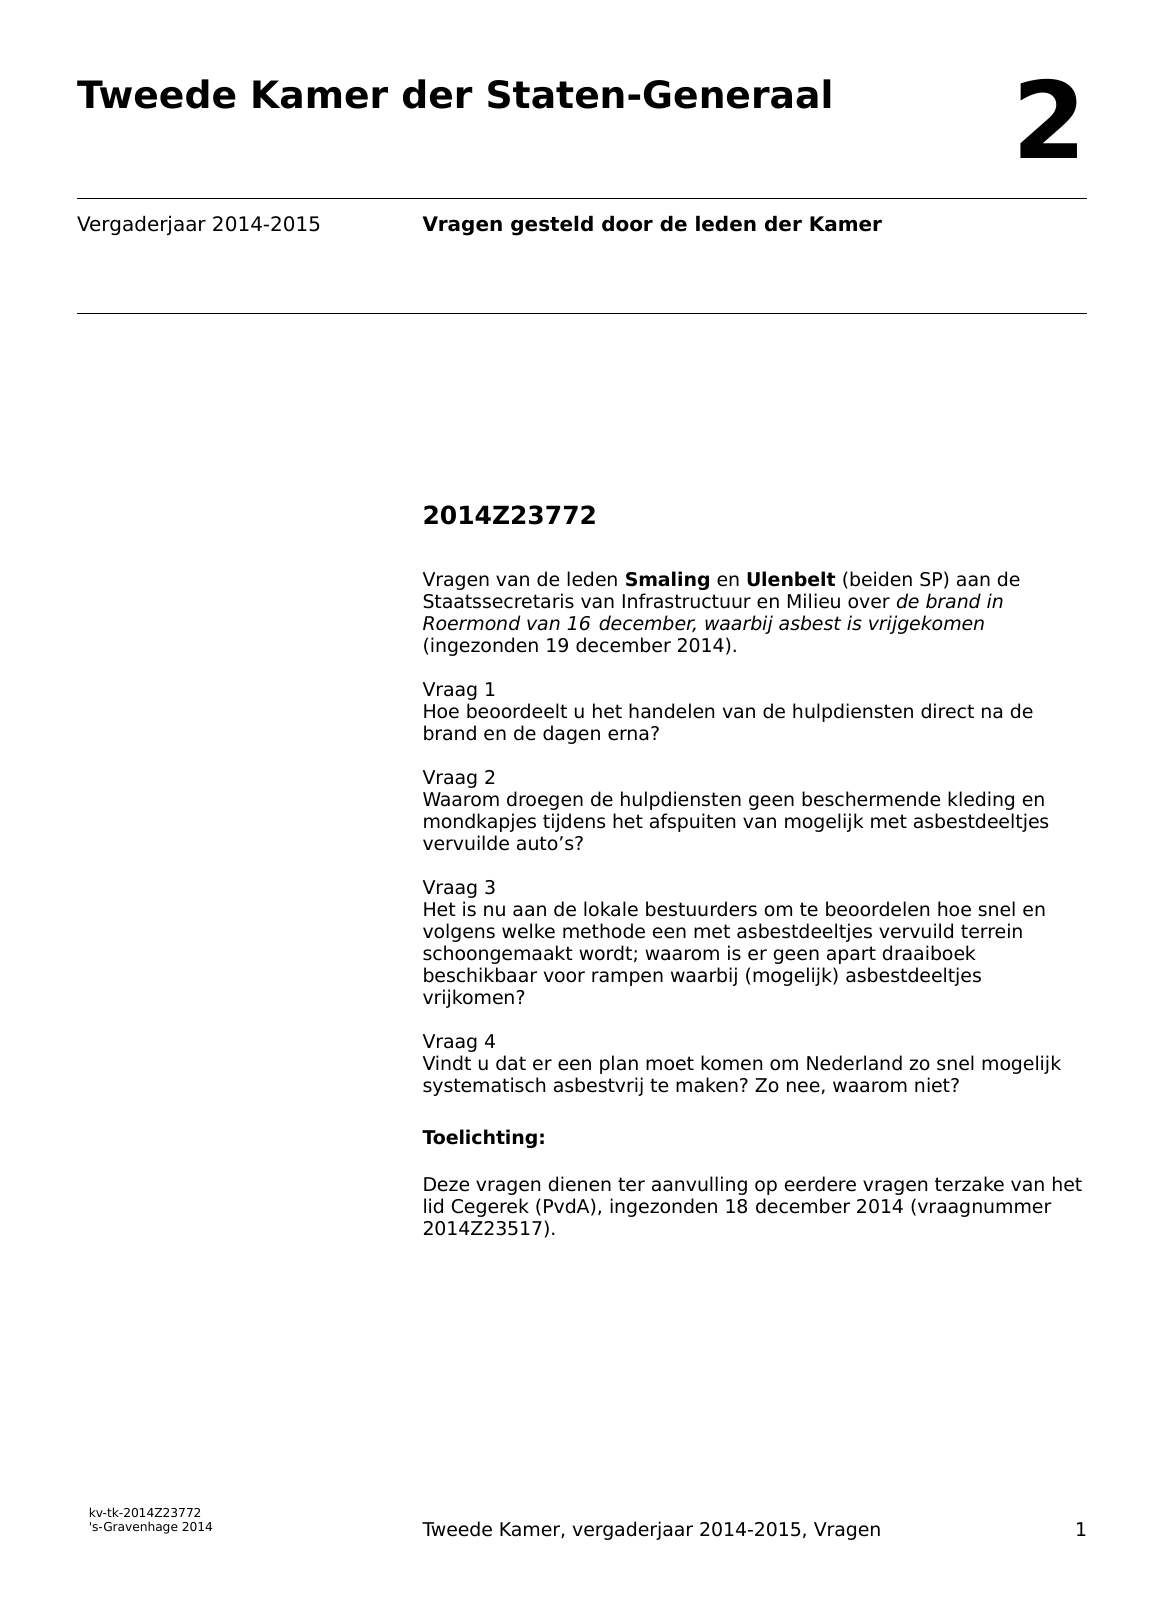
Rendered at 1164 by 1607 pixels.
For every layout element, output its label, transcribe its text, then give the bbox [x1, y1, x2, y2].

table_cell Vergaderjaar 2014-2015 [77, 199, 422, 313]
table_header 2 [886, 59, 1087, 198]
table_cell Vragen gesteld door de leden der Kamer [422, 199, 1087, 313]
text Deze vragen dienen ter aanvulling op eerdere vragen terzake van het lid Cegerek (PvdA), ingezonden 18 december 2014 (vraagnummer 2014Z23517). [422, 1174, 1087, 1240]
text Vraag 4 [422, 1031, 1087, 1053]
table_header Tweede Kamer der Staten-Generaal [77, 59, 886, 198]
text 2014Z23772 [422, 501, 1087, 531]
text kv-tk-2014Z23772 [88, 1506, 323, 1520]
text Vindt u dat er een plan moet komen om Nederland zo snel mogelijk systematisch asbestvrij te maken? Zo nee, waarom niet? [422, 1053, 1087, 1097]
text Vraag 3 [422, 877, 1087, 899]
text Waarom droegen de hulpdiensten geen beschermende kleding en mondkapjes tijdens het afspuiten van mogelijk met asbestdeeltjes vervuilde auto’s? [422, 789, 1087, 855]
text Het is nu aan de lokale bestuurders om te beoordelen hoe snel en volgens welke methode een met asbestdeeltjes vervuild terrein schoongemaakt wordt; waarom is er geen apart draaiboek beschikbaar voor rampen waarbij (mogelijk) asbestdeeltjes vrijkomen? [422, 899, 1087, 1009]
text Vragen van de leden Smaling en Ulenbelt (beiden SP) aan de Staatssecretaris van Infrastructuur en Milieu over de brand in Roermond van 16 december, waarbij asbest is vrijgekomen (ingezonden 19 december 2014). [422, 569, 1087, 657]
text 's-Gravenhage 2014 [88, 1520, 323, 1534]
text Vraag 2 [422, 767, 1087, 789]
text Vraag 1 [422, 679, 1087, 701]
text Hoe beoordeelt u het handelen van de hulpdiensten direct na de brand en de dagen erna? [422, 701, 1087, 745]
subtitle Toelichting: [422, 1127, 1087, 1149]
